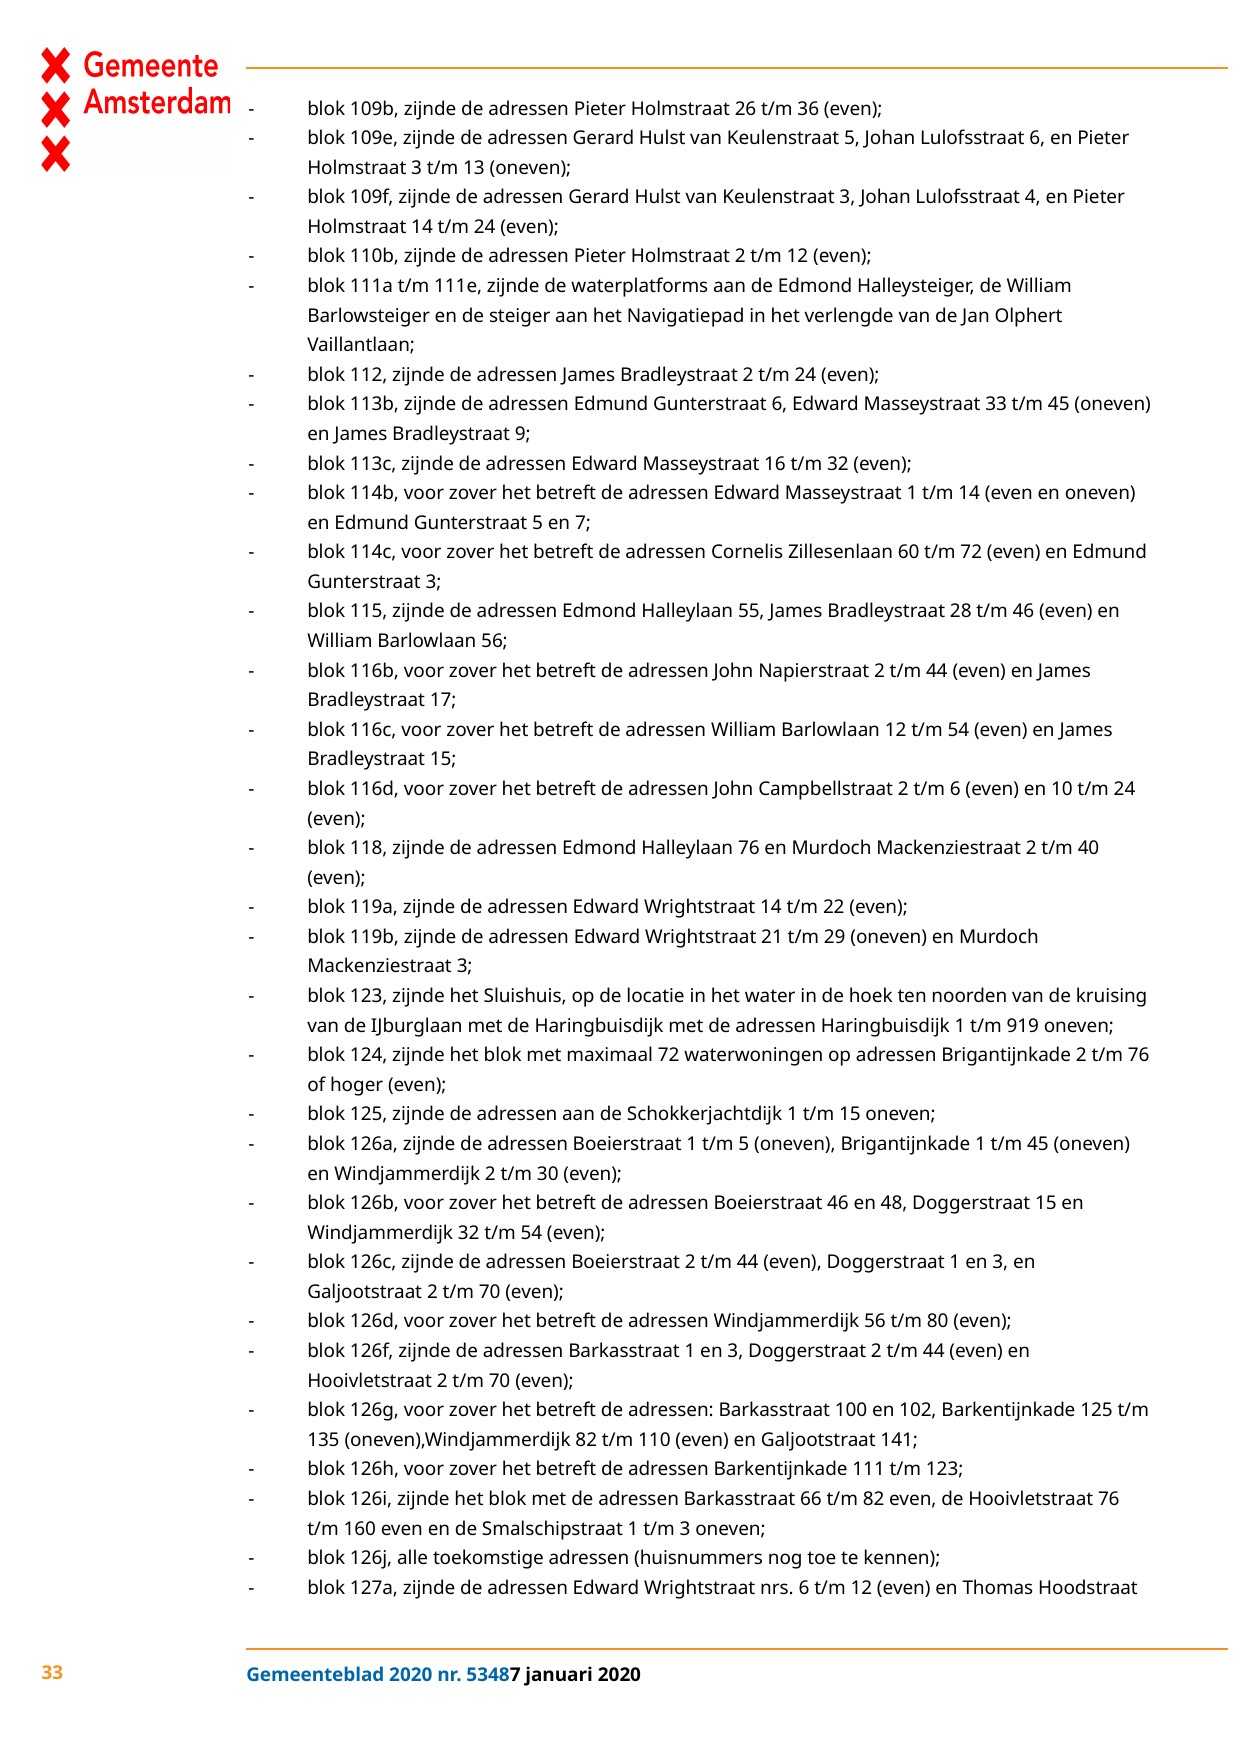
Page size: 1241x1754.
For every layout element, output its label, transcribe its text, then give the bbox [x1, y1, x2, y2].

list blok 124, zijnde het blok met maximaal 72 waterwoningen op adressen Brigantijnkade 2 t/m 76 of hoger (even); [248, 1041, 1152, 1097]
list blok 126d, voor zover het betreft de adressen Windjammerdijk 56 t/m 80 (even); [248, 1308, 1152, 1333]
list blok 116d, voor zover het betreft de adressen John Campbellstraat 2 t/m 6 (even) en 10 t/m 24 (even); [248, 775, 1152, 831]
picture [41, 47, 231, 172]
list blok 114c, voor zover het betreft de adressen Cornelis Zillesenlaan 60 t/m 72 (even) en Edmund Gunterstraat 3; [248, 538, 1152, 594]
list blok 119b, zijnde de adressen Edward Wrightstraat 21 t/m 29 (oneven) en Murdoch Mackenziestraat 3; [248, 923, 1152, 978]
list blok 126g, voor zover het betreft de adressen: Barkasstraat 100 en 102, Barkentijnkade 125 t/m 135 (oneven),Windjammerdijk 82 t/m 110 (even) en Galjootstraat 141; [248, 1396, 1152, 1452]
list blok 127a, zijnde de adressen Edward Wrightstraat nrs. 6 t/m 12 (even) en Thomas Hoodstraat [248, 1574, 1152, 1600]
list blok 111a t/m 111e, zijnde de waterplatforms aan de Edmond Halleysteiger, de William Barlowsteiger en de steiger aan het Navigatiepad in het verlengde van de Jan Olphert Vaillantlaan; [248, 272, 1152, 357]
list blok 115, zijnde de adressen Edmond Halleylaan 55, James Bradleystraat 28 t/m 46 (even) en William Barlowlaan 56; [248, 598, 1152, 653]
list blok 116c, voor zover het betreft de adressen William Barlowlaan 12 t/m 54 (even) en James Bradleystraat 15; [248, 716, 1152, 771]
list blok 125, zijnde de adressen aan de Schokkerjachtdijk 1 t/m 15 oneven; [248, 1101, 1152, 1126]
list blok 113c, zijnde de adressen Edward Masseystraat 16 t/m 32 (even); [248, 450, 1152, 476]
list blok 109e, zijnde de adressen Gerard Hulst van Keulenstraat 5, Johan Lulofsstraat 6, en Pieter Holmstraat 3 t/m 13 (oneven); [248, 124, 1152, 180]
list blok 110b, zijnde de adressen Pieter Holmstraat 2 t/m 12 (even); [248, 243, 1152, 268]
list blok 109b, zijnde de adressen Pieter Holmstraat 26 t/m 36 (even); [248, 95, 1152, 121]
list blok 126f, zijnde de adressen Barkasstraat 1 en 3, Doggerstraat 2 t/m 44 (even) en Hooivletstraat 2 t/m 70 (even); [248, 1337, 1152, 1393]
list blok 126i, zijnde het blok met de adressen Barkasstraat 66 t/m 82 even, de Hooivletstraat 76 t/m 160 even en de Smalschipstraat 1 t/m 3 oneven; [248, 1485, 1152, 1541]
list blok 126a, zijnde de adressen Boeierstraat 1 t/m 5 (oneven), Brigantijnkade 1 t/m 45 (oneven) en Windjammerdijk 2 t/m 30 (even); [248, 1130, 1152, 1186]
list blok 119a, zijnde de adressen Edward Wrightstraat 14 t/m 22 (even); [248, 893, 1152, 919]
list blok 126h, voor zover het betreft de adressen Barkentijnkade 111 t/m 123; [248, 1456, 1152, 1481]
list blok 118, zijnde de adressen Edmond Halleylaan 76 en Murdoch Mackenziestraat 2 t/m 40 (even); [248, 834, 1152, 890]
list blok 126c, zijnde de adressen Boeierstraat 2 t/m 44 (even), Doggerstraat 1 en 3, en Galjootstraat 2 t/m 70 (even); [248, 1248, 1152, 1304]
list blok 113b, zijnde de adressen Edmund Gunterstraat 6, Edward Masseystraat 33 t/m 45 (oneven) en James Bradleystraat 9; [248, 391, 1152, 446]
list blok 116b, voor zover het betreft de adressen John Napierstraat 2 t/m 44 (even) en James Bradleystraat 17; [248, 657, 1152, 712]
list blok 109f, zijnde de adressen Gerard Hulst van Keulenstraat 3, Johan Lulofsstraat 4, en Pieter Holmstraat 14 t/m 24 (even); [248, 183, 1152, 239]
list blok 123, zijnde het Sluishuis, op de locatie in het water in de hoek ten noorden van de kruising van de IJburglaan met de Haringbuisdijk met de adressen Haringbuisdijk 1 t/m 919 oneven; [248, 982, 1152, 1038]
list blok 112, zijnde de adressen James Bradleystraat 2 t/m 24 (even); [248, 361, 1152, 387]
list blok 126j, alle toekomstige adressen (huisnummers nog toe te kennen); [248, 1544, 1152, 1570]
list blok 114b, voor zover het betreft de adressen Edward Masseystraat 1 t/m 14 (even en oneven) en Edmund Gunterstraat 5 en 7; [248, 479, 1152, 535]
list blok 126b, voor zover het betreft de adressen Boeierstraat 46 en 48, Doggerstraat 15 en Windjammerdijk 32 t/m 54 (even); [248, 1189, 1152, 1245]
